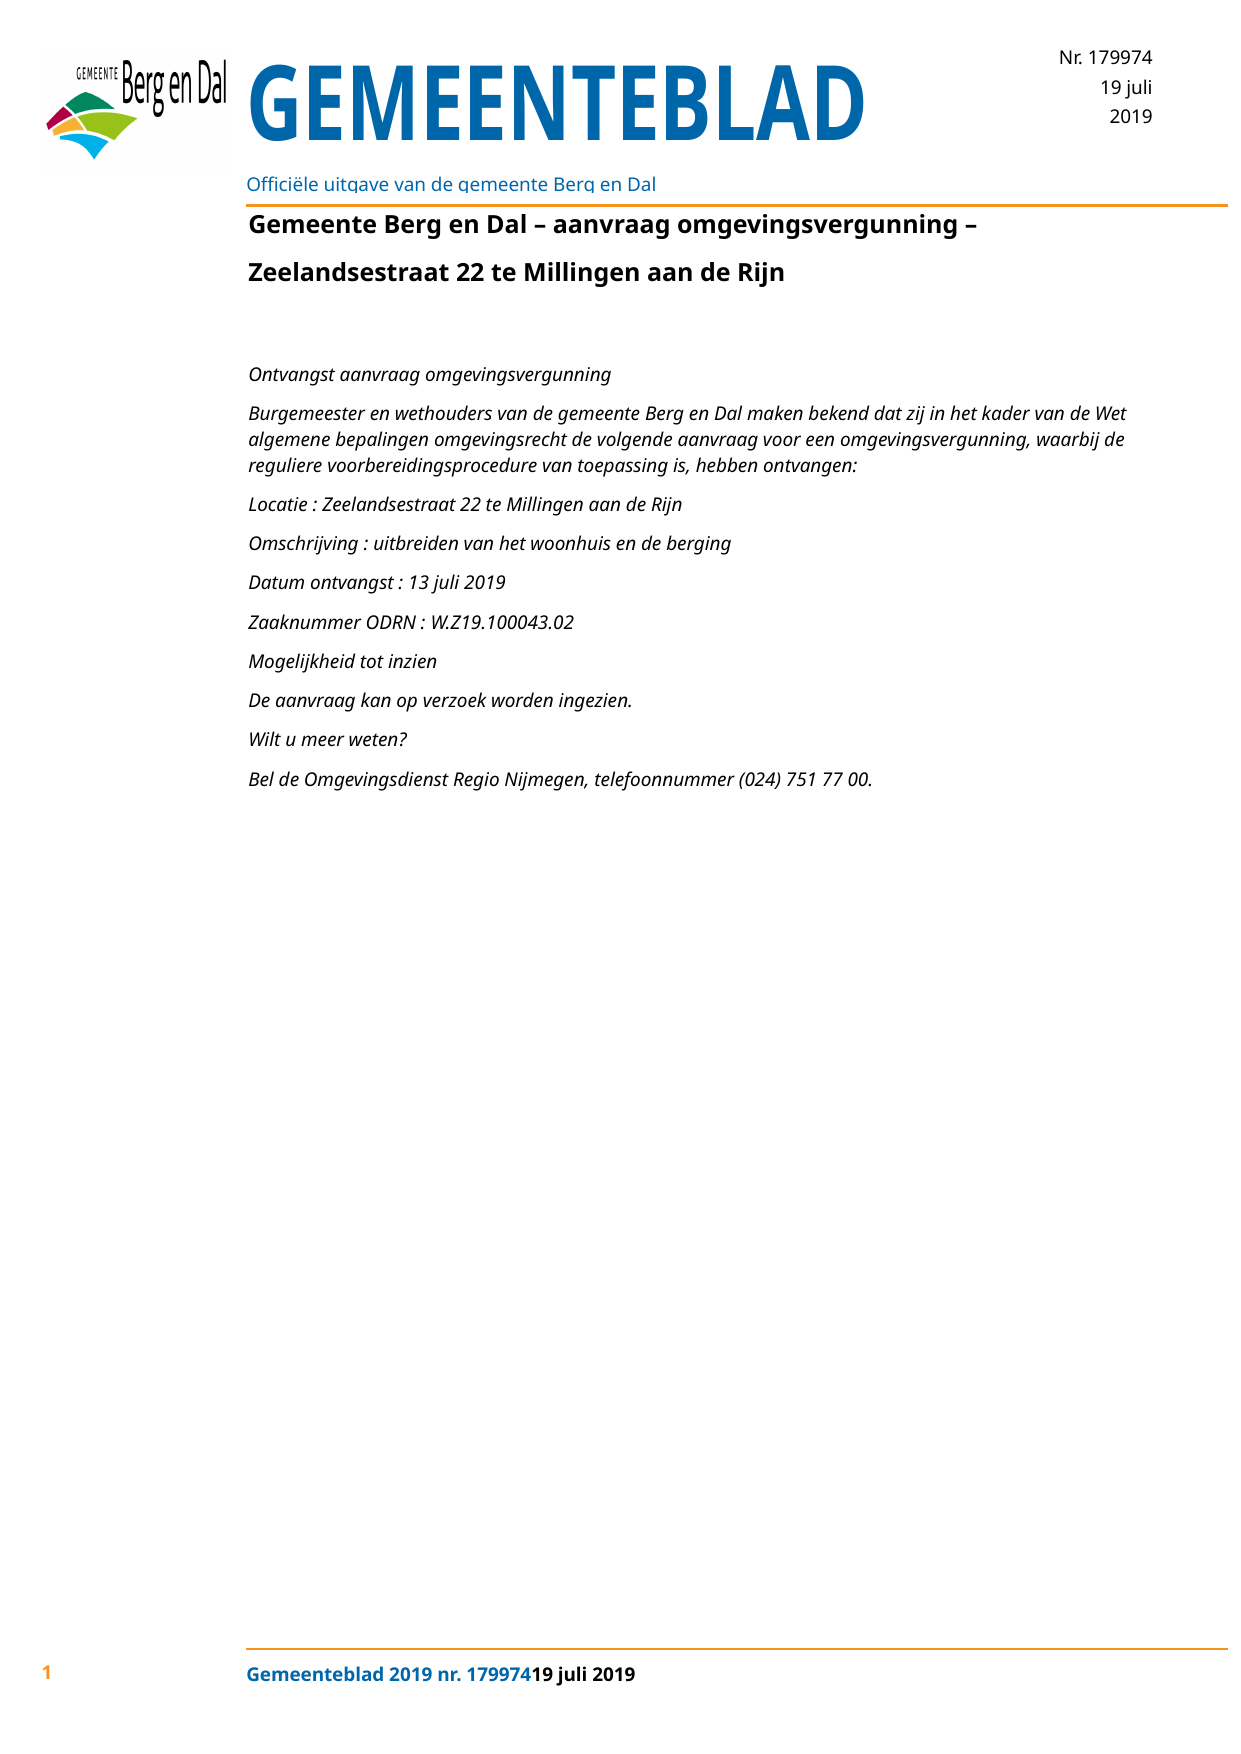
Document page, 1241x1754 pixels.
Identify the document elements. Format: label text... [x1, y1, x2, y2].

text Gemeente Berg en Dal – aanvraag omgevingsvergunning –Zeelandsestraat 22 te Millingen aan de Rijn [248, 207, 1152, 288]
text Zaaknummer ODRN : W.Z19.100043.02 [248, 609, 1152, 634]
picture [41, 47, 231, 172]
text Bel de Omgevingsdienst Regio Nijmegen, telefoonnummer (024) 751 77 00. [248, 766, 1152, 792]
text Mogelijkheid tot inzien [248, 648, 1152, 674]
text Burgemeester en wethouders van de gemeente Berg en Dal maken bekend dat zij in het kader van de Wet algemene bepalingen omgevingsrecht de volgende aanvraag voor een omgevingsvergunning, waarbij de reguliere voorbereidingsprocedure van toepassing is, hebben ontvangen: [248, 400, 1152, 477]
text Datum ontvangst : 13 juli 2019 [248, 569, 1152, 595]
text De aanvraag kan op verzoek worden ingezien. [248, 687, 1152, 713]
text Locatie : Zeelandsestraat 22 te Millingen aan de Rijn [248, 491, 1152, 517]
text Wilt u meer weten? [248, 727, 1152, 752]
text Ontvangst aanvraag omgevingsvergunning [248, 361, 1152, 387]
text Omschrijving : uitbreiden van het woonhuis en de berging [248, 530, 1152, 556]
